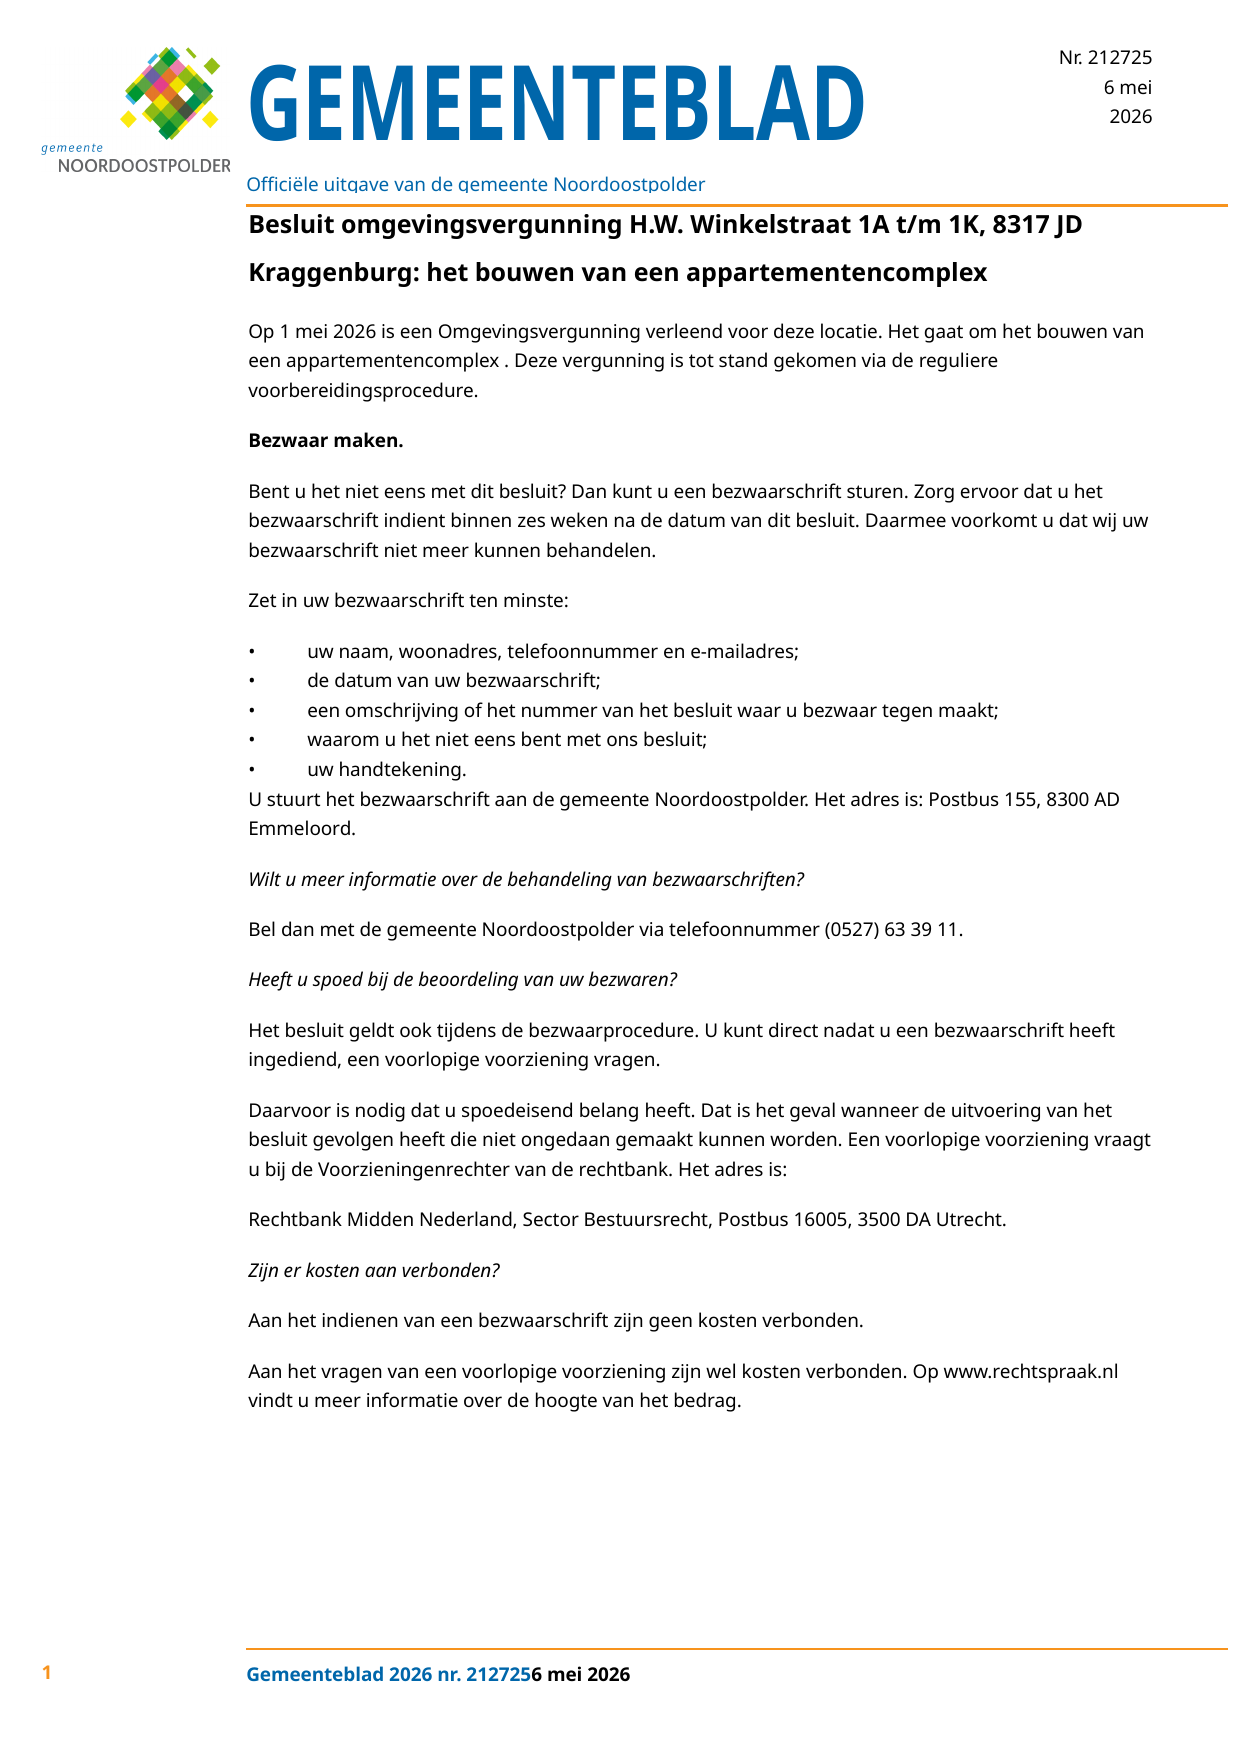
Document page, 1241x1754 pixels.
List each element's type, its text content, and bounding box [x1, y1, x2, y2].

list waarom u het niet eens bent met ons besluit; [248, 727, 1152, 752]
text Aan het indienen van een bezwaarschrift zijn geen kosten verbonden. [248, 1307, 1152, 1333]
list de datum van uw bezwaarschrift; [248, 667, 1152, 693]
text Besluit omgevingsvergunning H.W. Winkelstraat 1A t/m 1K, 8317 JD Kraggenburg: het bouwen van een appartementencomplex [248, 207, 1152, 288]
text Aan het vragen van een voorlopige voorziening zijn wel kosten verbonden. Op www.rechtspraak.nl vindt u meer informatie over de hoogte van het bedrag. [248, 1358, 1152, 1413]
text U stuurt het bezwaarschrift aan de gemeente Noordoostpolder. Het adres is: Postbus 155, 8300 AD Emmeloord. [248, 786, 1152, 841]
text Het besluit geldt ook tijdens de bezwaarprocedure. U kunt direct nadat u een bezwaarschrift heeft ingediend, een voorlopige voorziening vragen. [248, 1017, 1152, 1072]
text Bezwaar maken. [248, 427, 1152, 453]
text Zet in uw bezwaarschrift ten minste: [248, 587, 1152, 613]
picture [41, 47, 231, 172]
text Zijn er kosten aan verbonden? [248, 1257, 1152, 1283]
text Bent u het niet eens met dit besluit? Dan kunt u een bezwaarschrift sturen. Zorg ervoor dat u het bezwaarschrift indient binnen zes weken na de datum van dit besluit. Daarmee voorkomt u dat wij uw bezwaarschrift niet meer kunnen behandelen. [248, 478, 1152, 563]
text Heeft u spoed bij de beoordeling van uw bezwaren? [248, 967, 1152, 992]
list een omschrijving of het nummer van het besluit waar u bezwaar tegen maakt; [248, 697, 1152, 723]
list uw handtekening. [248, 756, 1152, 782]
text Wilt u meer informatie over de behandeling van bezwaarschriften? [248, 866, 1152, 892]
text Daarvoor is nodig dat u spoedeisend belang heeft. Dat is het geval wanneer de uitvoering van het besluit gevolgen heeft die niet ongedaan gemaakt kunnen worden. Een voorlopige voorziening vraagt u bij de Voorzieningenrechter van de rechtbank. Het adres is: [248, 1097, 1152, 1182]
text Rechtbank Midden Nederland, Sector Bestuursrecht, Postbus 16005, 3500 DA Utrecht. [248, 1207, 1152, 1232]
text Op 1 mei 2026 is een Omgevingsvergunning verleend voor deze locatie. Het gaat om het bouwen van een appartementencomplex . Deze vergunning is tot stand gekomen via de reguliere voorbereidingsprocedure. [248, 318, 1152, 403]
text Bel dan met de gemeente Noordoostpolder via telefoonnummer (0527) 63 39 11. [248, 916, 1152, 942]
list uw naam, woonadres, telefoonnummer en e-mailadres; [248, 638, 1152, 664]
